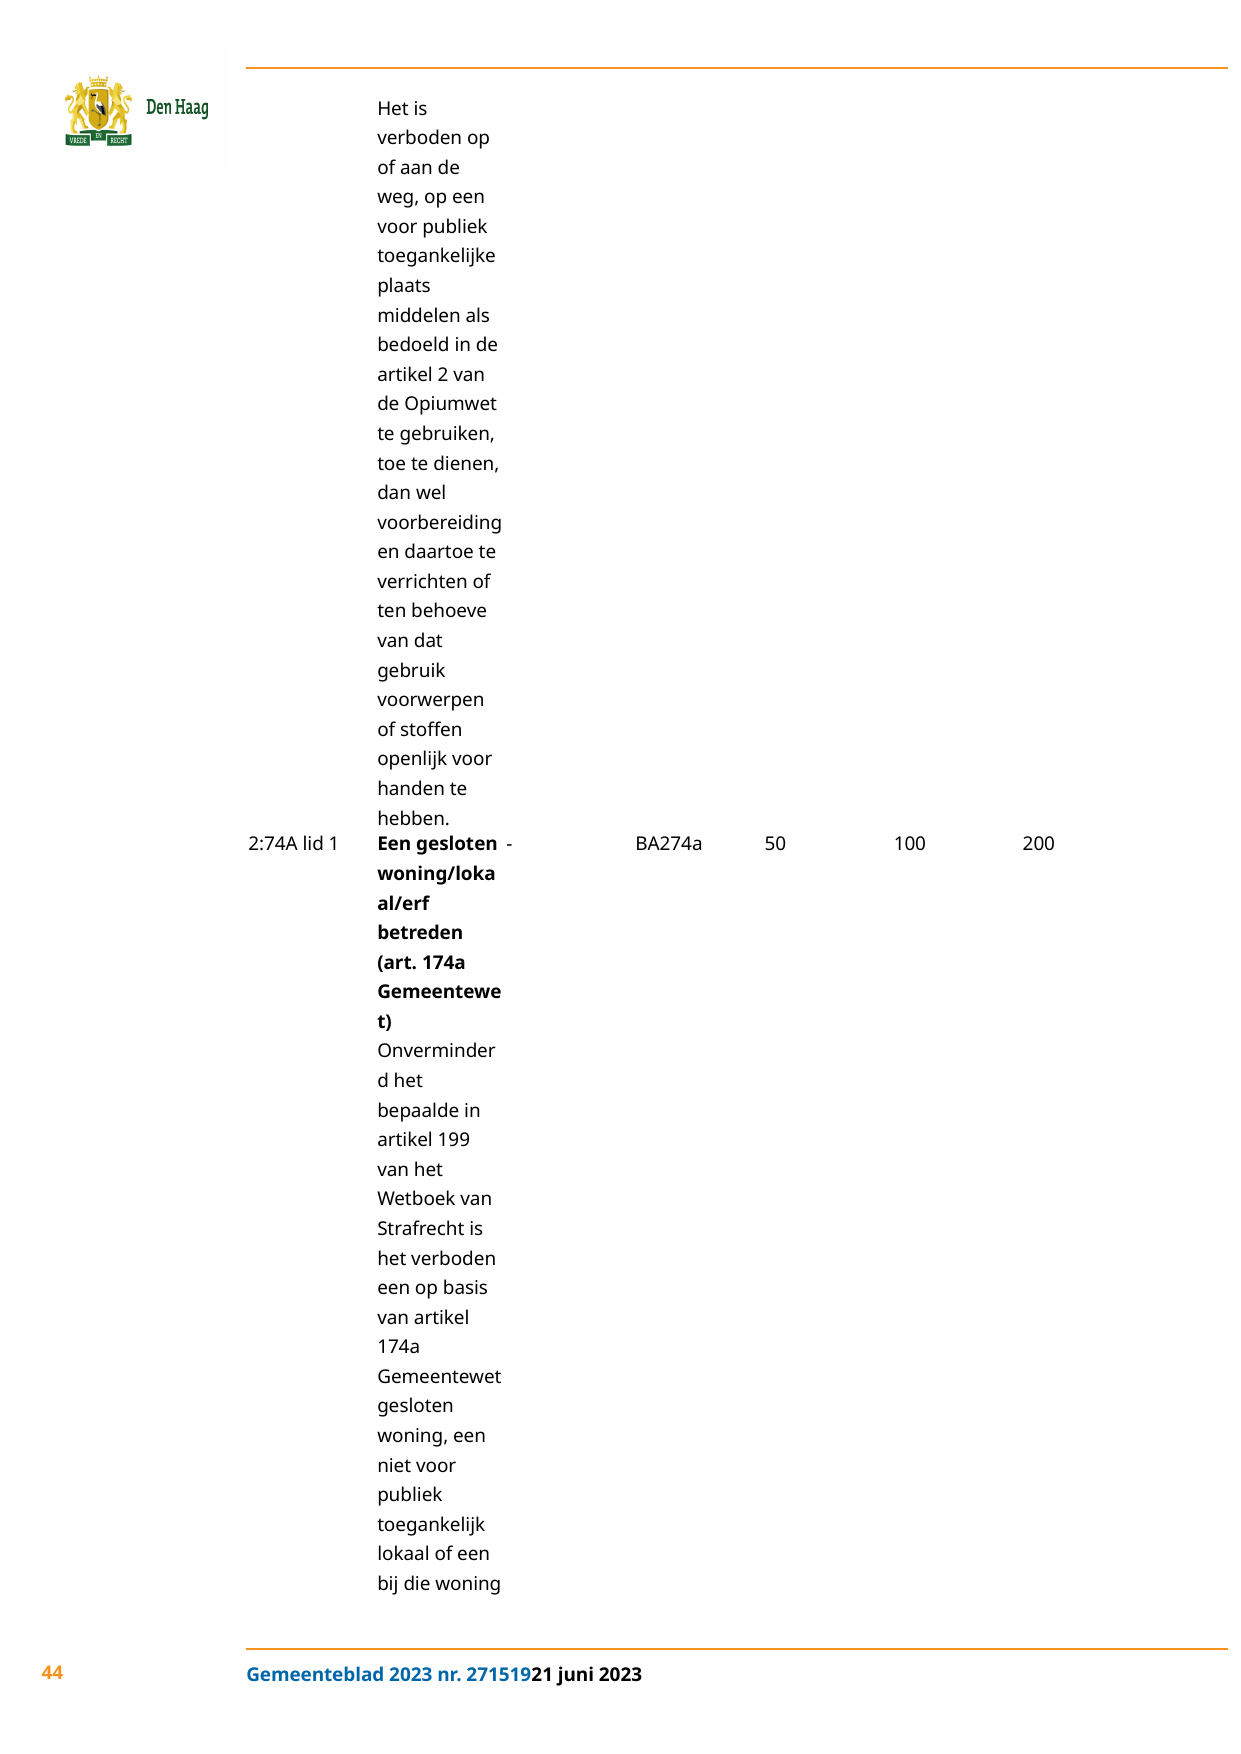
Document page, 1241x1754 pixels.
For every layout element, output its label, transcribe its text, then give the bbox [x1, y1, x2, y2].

table_cell [506, 95, 635, 831]
table_cell 2:74A lid 1 [248, 831, 377, 1596]
table_cell [1023, 95, 1152, 831]
table_cell 100 [894, 831, 1022, 1596]
table_cell 200 [1023, 831, 1152, 1596]
table_cell [635, 95, 764, 831]
table_cell Een gesloten woning/lokaal/erf betreden (art. 174a Gemeentewet) Onverminderd het bepaalde in artikel 199 van het Wetboek van Strafrecht is het verboden een op basis van artikel 174a Gemeentewet gesloten woning, een niet voor publiek toegankelijk lokaal of een bij die woning [377, 831, 506, 1596]
table_cell [248, 95, 377, 831]
table_cell [894, 95, 1022, 831]
table_cell 50 [764, 831, 893, 1596]
picture [41, 47, 231, 172]
table_cell [764, 95, 893, 831]
table_cell - [506, 831, 635, 1596]
table_cell BA274a [635, 831, 764, 1596]
table_cell Het is verboden op of aan de weg, op een voor publiek toegankelijke plaats middelen als bedoeld in de artikel 2 van de Opiumwet te gebruiken, toe te dienen, dan wel voorbereidingen daartoe te verrichten of ten behoeve van dat gebruik voorwerpen of stoffen openlijk voor handen te hebben. [377, 95, 506, 831]
